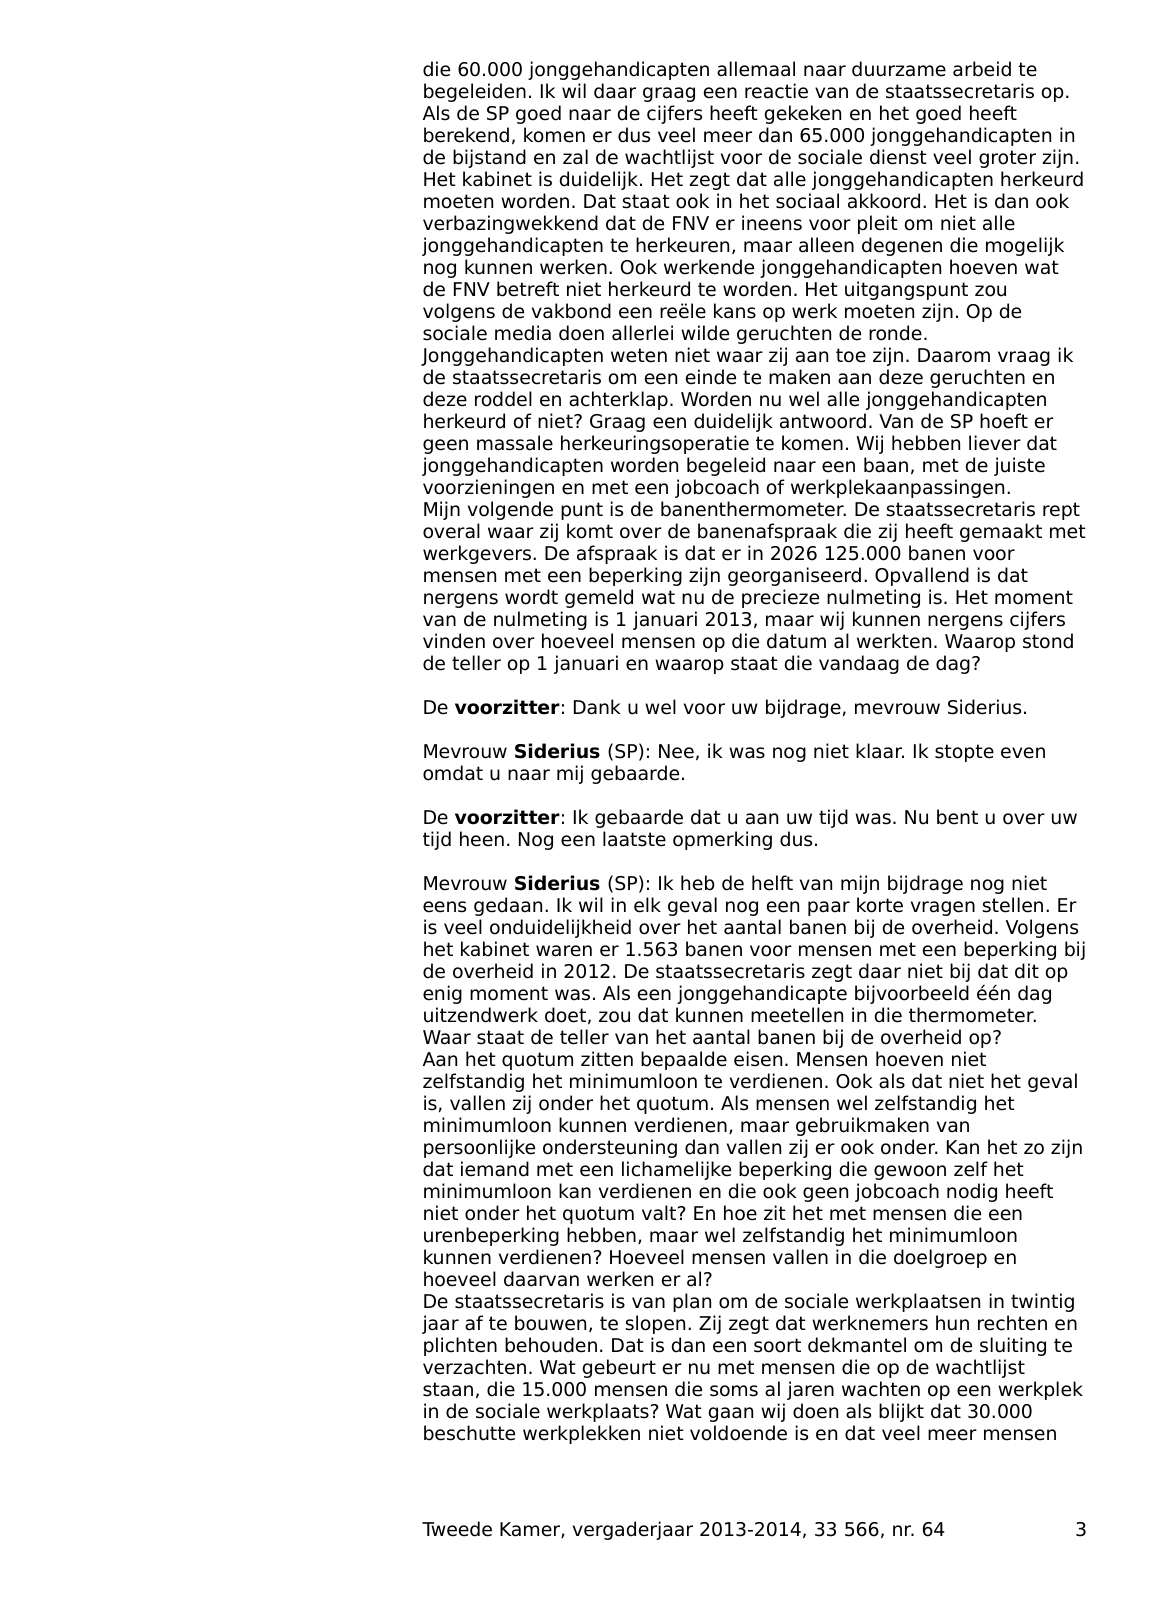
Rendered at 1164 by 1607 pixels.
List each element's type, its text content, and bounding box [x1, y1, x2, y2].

text Aan het quotum zitten bepaalde eisen. Mensen hoeven niet zelfstandig het minimumloon te verdienen. Ook als dat niet het geval is, vallen zij onder het quotum. Als mensen wel zelfstandig het minimumloon kunnen verdienen, maar gebruikmaken van persoonlijke ondersteuning dan vallen zij er ook onder. Kan het zo zijn dat iemand met een lichamelijke beperking die gewoon zelf het minimumloon kan verdienen en die ook geen jobcoach nodig heeft niet onder het quotum valt? En hoe zit het met mensen die een urenbeperking hebben, maar wel zelfstandig het minimumloon kunnen verdienen? Hoeveel mensen vallen in die doelgroep en hoeveel daarvan werken er al? [422, 1049, 1087, 1291]
text De voorzitter: Dank u wel voor uw bijdrage, mevrouw Siderius. [422, 697, 1087, 719]
text De staatssecretaris is van plan om de sociale werkplaatsen in twintig jaar af te bouwen, te slopen. Zij zegt dat werknemers hun rechten en plichten behouden. Dat is dan een soort dekmantel om de sluiting te verzachten. Wat gebeurt er nu met mensen die op de wachtlijst staan, die 15.000 mensen die soms al jaren wachten op een werkplek in de sociale werkplaats? Wat gaan wij doen als blijkt dat 30.000 beschutte werkplekken niet voldoende is en dat veel meer mensen [422, 1291, 1087, 1444]
text Mevrouw Siderius (SP): Nee, ik was nog niet klaar. Ik stopte even omdat u naar mij gebaarde. [422, 741, 1087, 785]
text Mijn volgende punt is de banenthermometer. De staatssecretaris rept overal waar zij komt over de banenafspraak die zij heeft gemaakt met werkgevers. De afspraak is dat er in 2026 125.000 banen voor mensen met een beperking zijn georganiseerd. Opvallend is dat nergens wordt gemeld wat nu de precieze nulmeting is. Het moment van de nulmeting is 1 januari 2013, maar wij kunnen nergens cijfers vinden over hoeveel mensen op die datum al werkten. Waarop stond de teller op 1 januari en waarop staat die vandaag de dag? [422, 499, 1087, 674]
text Mevrouw Siderius (SP): Ik heb de helft van mijn bijdrage nog niet eens gedaan. Ik wil in elk geval nog een paar korte vragen stellen. Er is veel onduidelijkheid over het aantal banen bij de overheid. Volgens het kabinet waren er 1.563 banen voor mensen met een beperking bij de overheid in 2012. De staatssecretaris zegt daar niet bij dat dit op enig moment was. Als een jonggehandicapte bijvoorbeeld één dag uitzendwerk doet, zou dat kunnen meetellen in die thermometer. Waar staat de teller van het aantal banen bij de overheid op? [422, 873, 1087, 1049]
text De voorzitter: Ik gebaarde dat u aan uw tijd was. Nu bent u over uw tijd heen. Nog een laatste opmerking dus. [422, 807, 1087, 851]
text die 60.000 jonggehandicapten allemaal naar duurzame arbeid te begeleiden. Ik wil daar graag een reactie van de staatssecretaris op. Als de SP goed naar de cijfers heeft gekeken en het goed heeft berekend, komen er dus veel meer dan 65.000 jonggehandicapten in de bijstand en zal de wachtlijst voor de sociale dienst veel groter zijn. [422, 59, 1087, 169]
text Het kabinet is duidelijk. Het zegt dat alle jonggehandicapten herkeurd moeten worden. Dat staat ook in het sociaal akkoord. Het is dan ook verbazingwekkend dat de FNV er ineens voor pleit om niet alle jonggehandicapten te herkeuren, maar alleen degenen die mogelijk nog kunnen werken. Ook werkende jonggehandicapten hoeven wat de FNV betreft niet herkeurd te worden. Het uitgangspunt zou volgens de vakbond een reële kans op werk moeten zijn. Op de sociale media doen allerlei wilde geruchten de ronde. Jonggehandicapten weten niet waar zij aan toe zijn. Daarom vraag ik de staatssecretaris om een einde te maken aan deze geruchten en deze roddel en achterklap. Worden nu wel alle jonggehandicapten herkeurd of niet? Graag een duidelijk antwoord. Van de SP hoeft er geen massale herkeuringsoperatie te komen. Wij hebben liever dat jonggehandicapten worden begeleid naar een baan, met de juiste voorzieningen en met een jobcoach of werkplekaanpassingen. [422, 169, 1087, 499]
